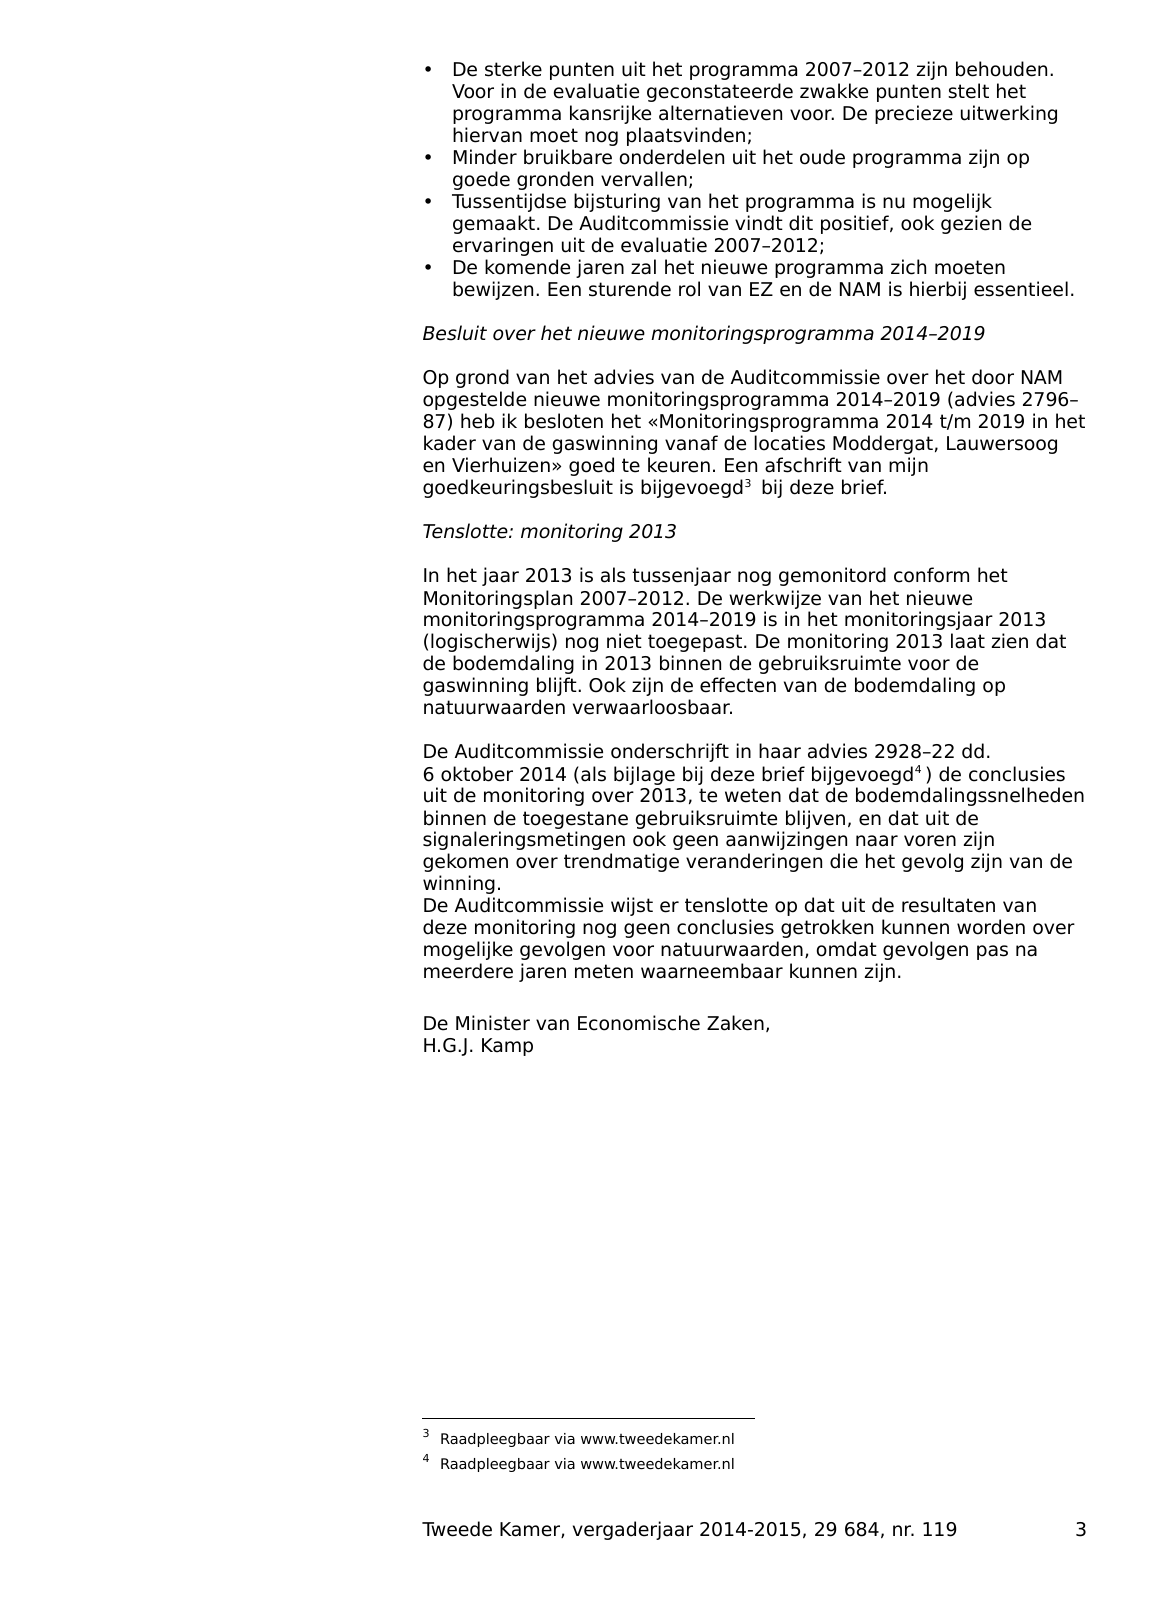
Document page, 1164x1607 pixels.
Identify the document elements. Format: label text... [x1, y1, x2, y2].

subtitle Besluit over het nieuwe monitoringsprogramma 2014–2019 [422, 323, 1087, 345]
text • De sterke punten uit het programma 2007–2012 zijn behouden. Voor in de evaluatie geconstateerde zwakke punten stelt het programma kansrijke alternatieven voor. De precieze uitwerking hiervan moet nog plaatsvinden; [422, 59, 1087, 147]
text In het jaar 2013 is als tussenjaar nog gemonitord conform het Monitoringsplan 2007–2012. De werkwijze van het nieuwe monitoringsprogramma 2014–2019 is in het monitoringsjaar 2013 (logischerwijs) nog niet toegepast. De monitoring 2013 laat zien dat de bodemdaling in 2013 binnen de gebruiksruimte voor de gaswinning blijft. Ook zijn de effecten van de bodemdaling op natuurwaarden verwaarloosbaar. [422, 565, 1087, 719]
subtitle Tenslotte: monitoring 2013 [422, 521, 1087, 543]
text • Tussentijdse bijsturing van het programma is nu mogelijk gemaakt. De Auditcommissie vindt dit positief, ook gezien de ervaringen uit de evaluatie 2007–2012; [422, 191, 1087, 257]
text • De komende jaren zal het nieuwe programma zich moeten bewijzen. Een sturende rol van EZ en de NAM is hierbij essentieel. [422, 257, 1087, 301]
text De Auditcommissie wijst er tenslotte op dat uit de resultaten van deze monitoring nog geen conclusies getrokken kunnen worden over mogelijke gevolgen voor natuurwaarden, omdat gevolgen pas na meerdere jaren meten waarneembaar kunnen zijn. [422, 895, 1087, 983]
text De Minister van Economische Zaken, H.G.J. Kamp [422, 1013, 1087, 1057]
text De Auditcommissie onderschrijft in haar advies 2928–22 dd. 6 oktober 2014 (als bijlage bij deze brief bijgevoegd) de conclusies uit de monitoring over 2013, te weten dat de bodemdalingssnelheden binnen de toegestane gebruiksruimte blijven, en dat uit de signaleringsmetingen ook geen aanwijzingen naar voren zijn gekomen over trendmatige veranderingen die het gevolg zijn van de winning. [422, 741, 1087, 895]
text Raadpleegbaar via www.tweedekamer.nl [422, 1452, 1087, 1474]
text • Minder bruikbare onderdelen uit het oude programma zijn op goede gronden vervallen; [422, 147, 1087, 191]
text Raadpleegbaar via www.tweedekamer.nl [422, 1427, 1087, 1449]
text Op grond van het advies van de Auditcommissie over het door NAM opgestelde nieuwe monitoringsprogramma 2014–2019 (advies 2796–87) heb ik besloten het «Monitoringsprogramma 2014 t/m 2019 in het kader van de gaswinning vanaf de locaties Moddergat, Lauwersoog en Vierhuizen» goed te keuren. Een afschrift van mijn goedkeuringsbesluit is bijgevoegd bij deze brief. [422, 367, 1087, 499]
